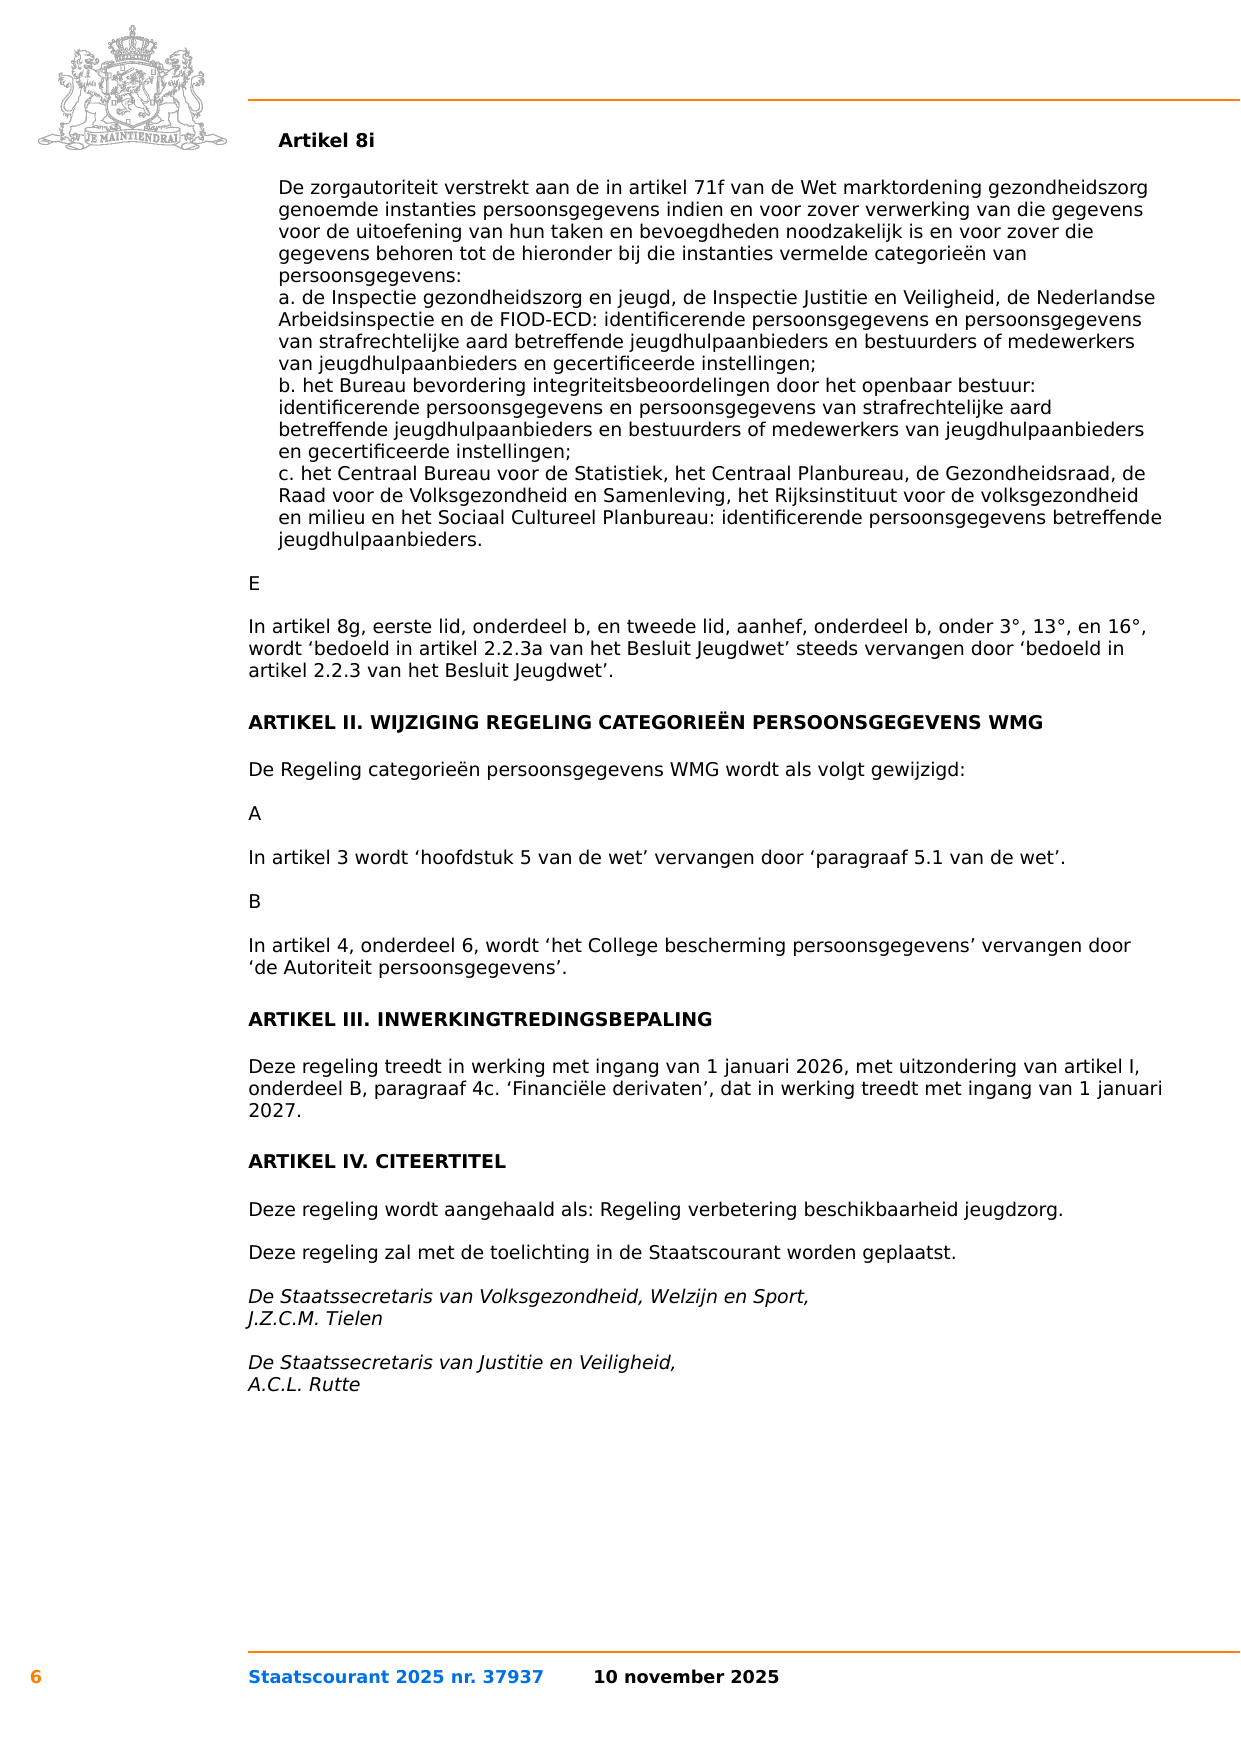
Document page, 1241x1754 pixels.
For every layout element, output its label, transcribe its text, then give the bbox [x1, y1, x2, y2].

text c. het Centraal Bureau voor de Statistiek, het Centraal Planbureau, de Gezondheidsraad, de Raad voor de Volksgezondheid en Samenleving, het Rijksinstituut voor de volksgezondheid en milieu en het Sociaal Cultureel Planbureau: identificerende persoonsgegevens betreffende jeugdhulpaanbieders. [278, 463, 1163, 551]
text De zorgautoriteit verstrekt aan de in artikel 71f van de Wet marktordening gezondheidszorg genoemde instanties persoonsgegevens indien en voor zover verwerking van die gegevens voor de uitoefening van hun taken en bevoegdheden noodzakelijk is en voor zover die gegevens behoren tot de hieronder bij die instanties vermelde categorieën van persoonsgegevens: [278, 177, 1163, 287]
text B [248, 891, 1163, 913]
subtitle ARTIKEL II. WIJZIGING REGELING CATEGORIEËN PERSOONSGEGEVENS WMG [248, 712, 1163, 734]
text De Staatssecretaris van Justitie en Veiligheid, A.C.L. Rutte [248, 1352, 1163, 1396]
text A [248, 803, 1163, 825]
subtitle Artikel 8i [278, 130, 1163, 152]
text Deze regeling zal met de toelichting in de Staatscourant worden geplaatst. [248, 1242, 1163, 1264]
text b. het Bureau bevordering integriteitsbeoordelingen door het openbaar bestuur: identificerende persoonsgegevens en persoonsgegevens van strafrechtelijke aard betreffende jeugdhulpaanbieders en bestuurders of medewerkers van jeugdhulpaanbieders en gecertificeerde instellingen; [278, 375, 1163, 463]
text In artikel 3 wordt ‘hoofdstuk 5 van de wet’ vervangen door ‘paragraaf 5.1 van de wet’. [248, 847, 1163, 869]
subtitle ARTIKEL IV. CITEERTITEL [248, 1151, 1163, 1173]
picture [38, 25, 227, 150]
text a. de Inspectie gezondheidszorg en jeugd, de Inspectie Justitie en Veiligheid, de Nederlandse Arbeidsinspectie en de FIOD-ECD: identificerende persoonsgegevens en persoonsgegevens van strafrechtelijke aard betreffende jeugdhulpaanbieders en bestuurders of medewerkers van jeugdhulpaanbieders en gecertificeerde instellingen; [278, 287, 1163, 375]
subtitle ARTIKEL III. INWERKINGTREDINGSBEPALING [248, 1008, 1163, 1031]
text Deze regeling treedt in werking met ingang van 1 januari 2026, met uitzondering van artikel I, onderdeel B, paragraaf 4c. ‘Financiële derivaten’, dat in werking treedt met ingang van 1 januari 2027. [248, 1056, 1163, 1121]
text In artikel 8g, eerste lid, onderdeel b, en tweede lid, aanhef, onderdeel b, onder 3°, 13°, en 16°, wordt ‘bedoeld in artikel 2.2.3a van het Besluit Jeugdwet’ steeds vervangen door ‘bedoeld in artikel 2.2.3 van het Besluit Jeugdwet’. [248, 616, 1163, 682]
text De Regeling categorieën persoonsgegevens WMG wordt als volgt gewijzigd: [248, 759, 1163, 781]
text In artikel 4, onderdeel 6, wordt ‘het College bescherming persoonsgegevens’ vervangen door ‘de Autoriteit persoonsgegevens’. [248, 934, 1163, 978]
text De Staatssecretaris van Volksgezondheid, Welzijn en Sport, J.Z.C.M. Tielen [248, 1286, 1163, 1330]
text Deze regeling wordt aangehaald als: Regeling verbetering beschikbaarheid jeugdzorg. [248, 1198, 1163, 1220]
text E [248, 572, 1163, 594]
